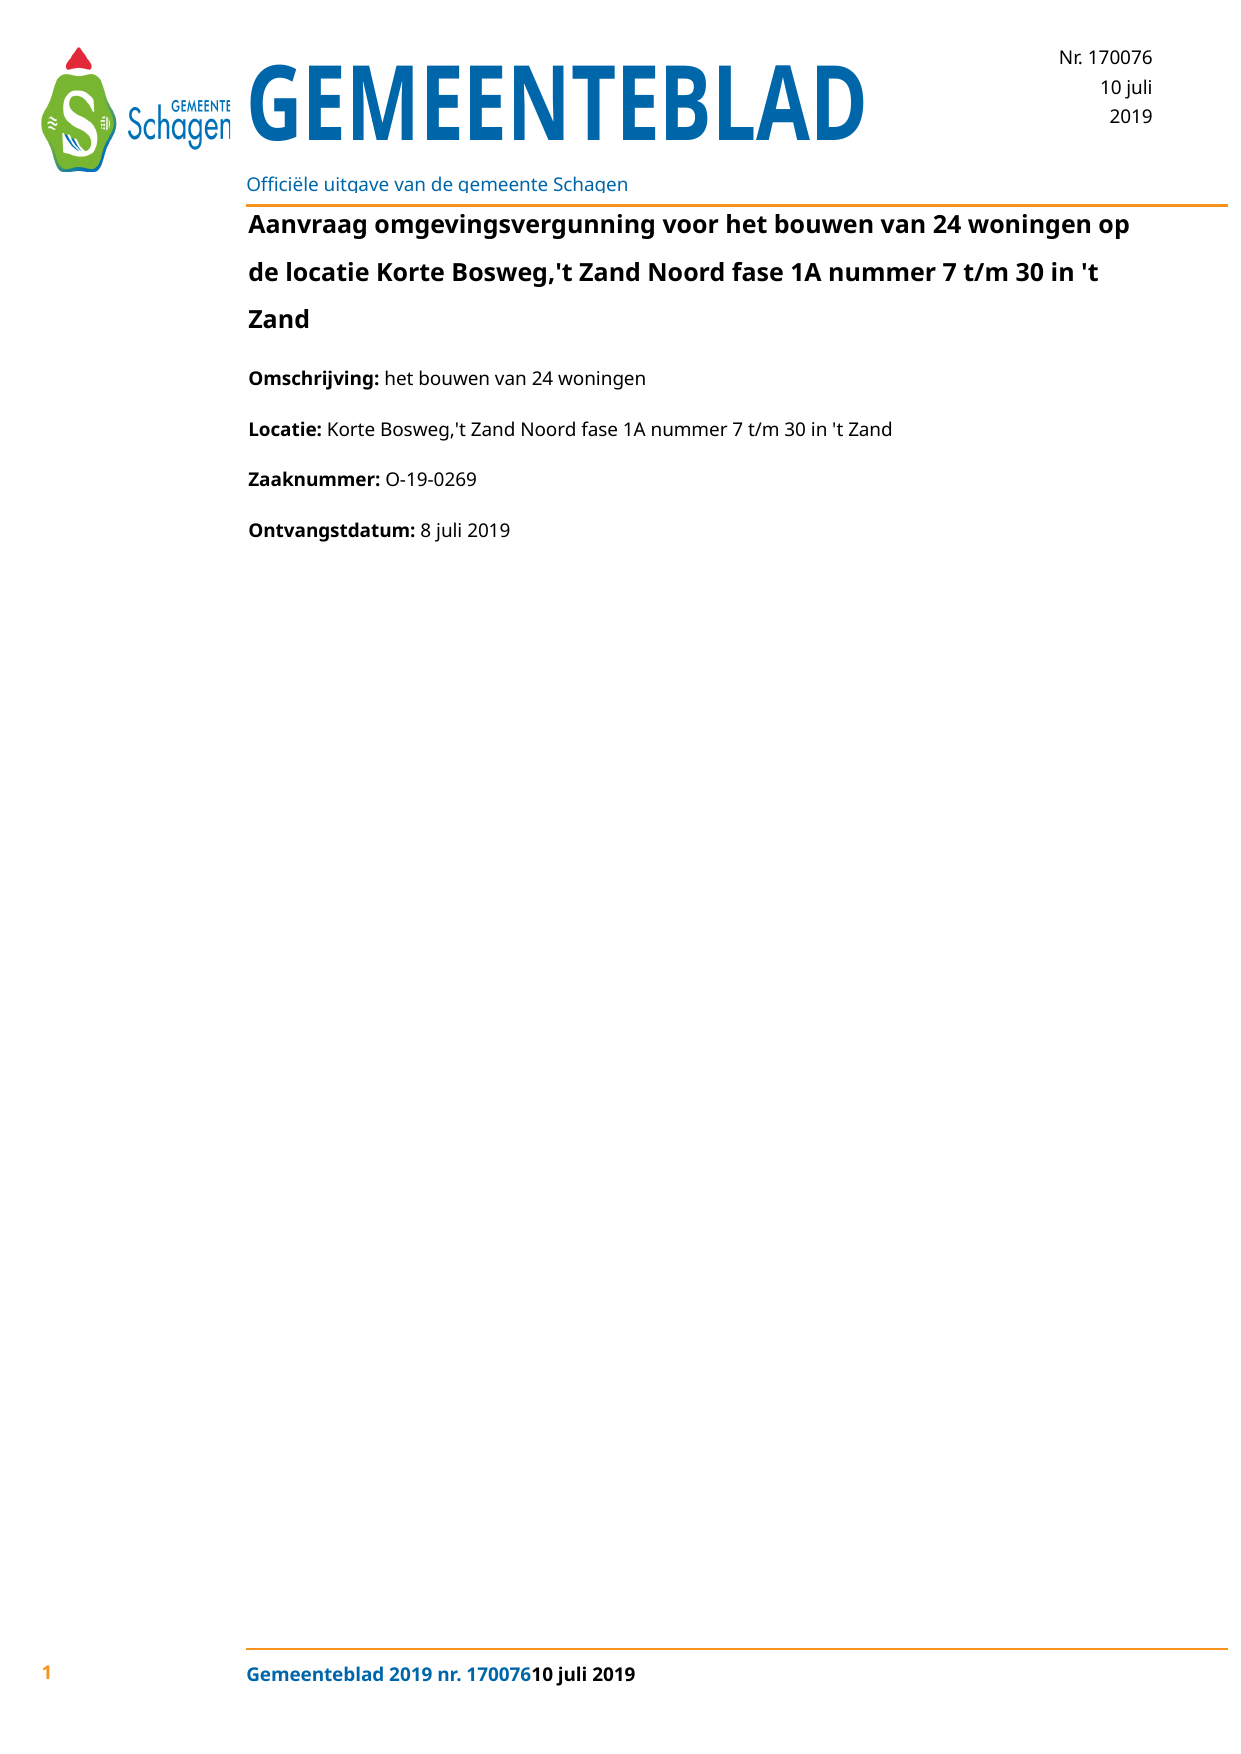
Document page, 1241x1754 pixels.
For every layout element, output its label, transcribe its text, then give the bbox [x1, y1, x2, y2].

text Aanvraag omgevingsvergunning voor het bouwen van 24 woningen op de locatie Korte Bosweg,'t Zand Noord fase 1A nummer 7 t/m 30 in 't Zand [248, 207, 1152, 336]
picture [41, 47, 231, 172]
text Zaaknummer: O-19-0269 [248, 466, 1152, 492]
text Locatie: Korte Bosweg,'t Zand Noord fase 1A nummer 7 t/m 30 in 't Zand [248, 416, 1152, 442]
text Ontvangstdatum: 8 juli 2019 [248, 517, 1152, 542]
text Omschrijving: het bouwen van 24 woningen [248, 366, 1152, 391]
